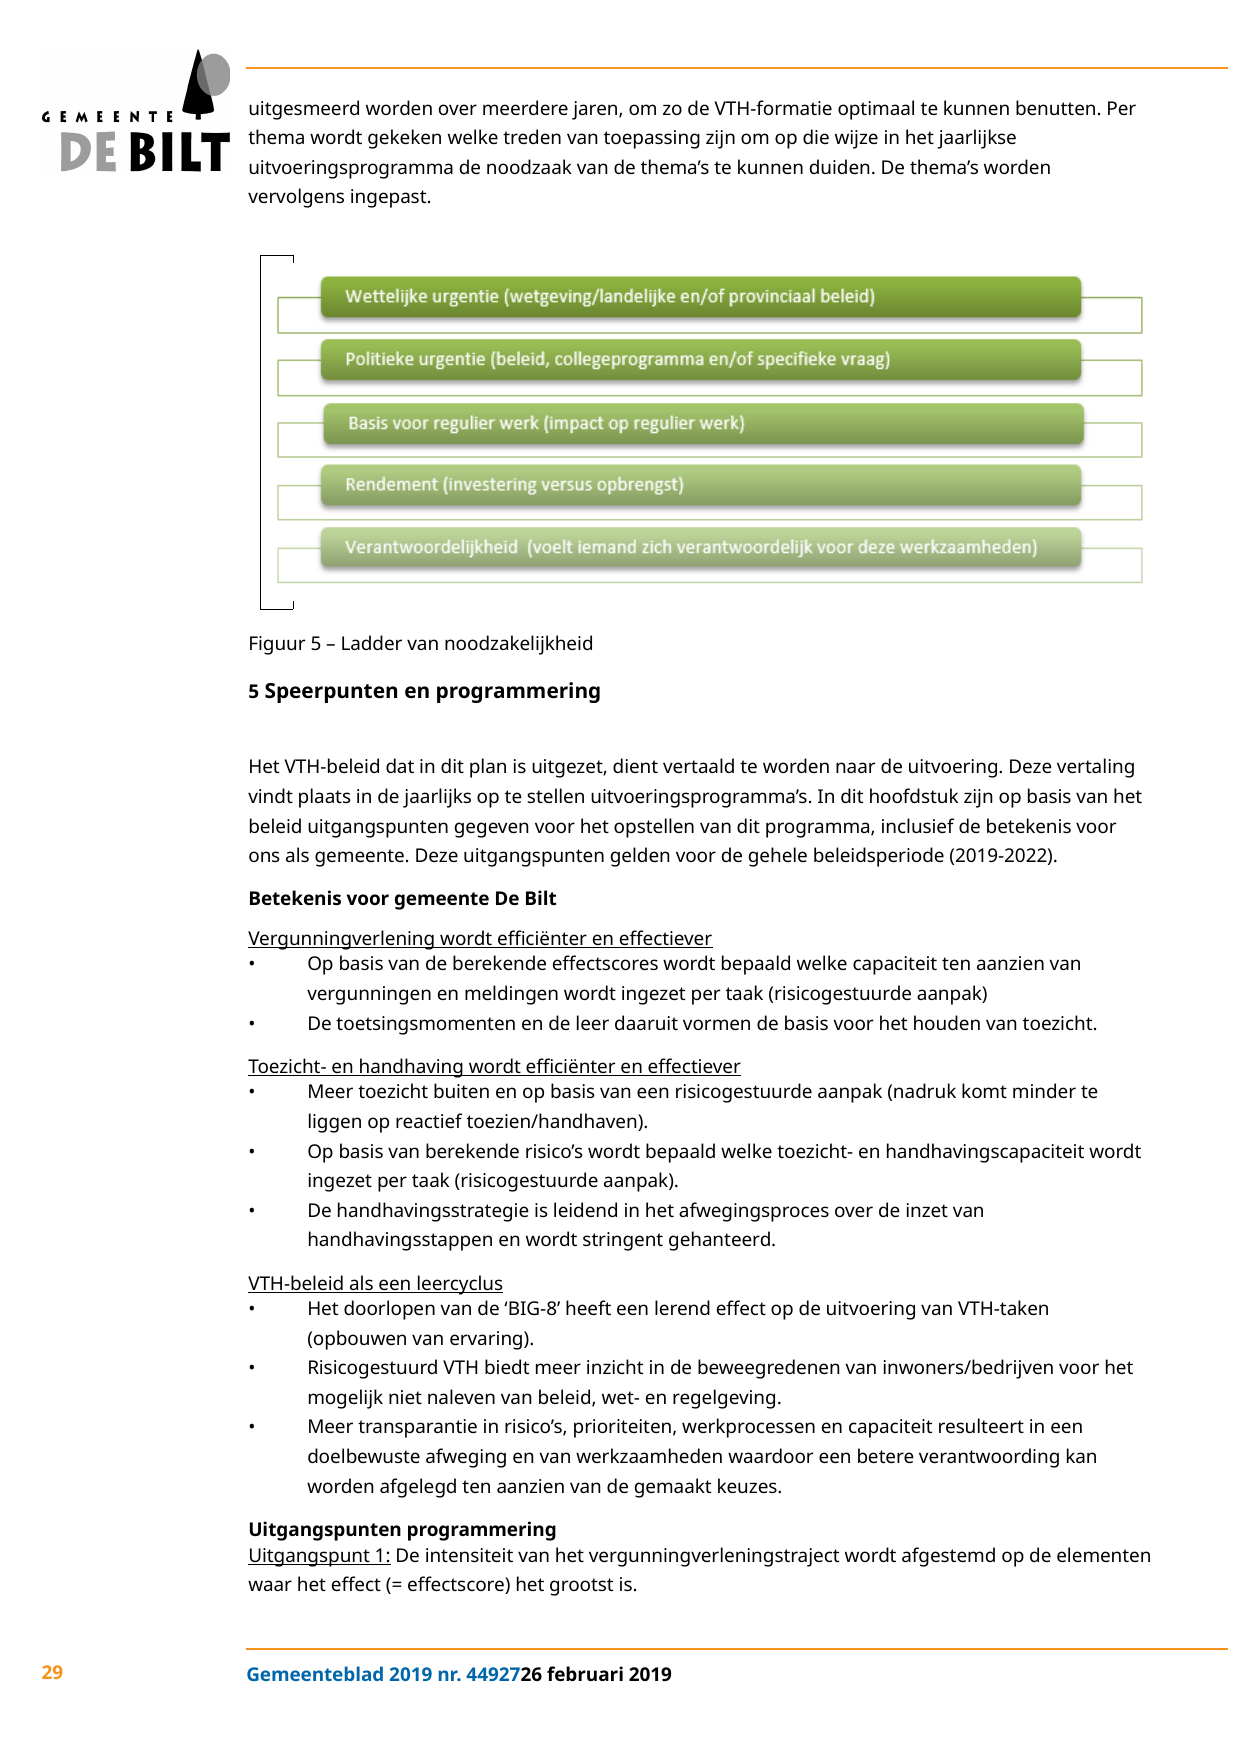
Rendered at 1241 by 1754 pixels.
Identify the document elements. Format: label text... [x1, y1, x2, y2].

text Het VTH-beleid dat in dit plan is uitgezet, dient vertaald te worden naar de uitvoering. Deze vertaling vindt plaats in de jaarlijks op te stellen uitvoeringsprogramma’s. In dit hoofdstuk zijn op basis van het beleid uitgangspunten gegeven voor het opstellen van dit programma, inclusief de betekenis voor ons als gemeente. Deze uitgangspunten gelden voor de gehele beleidsperiode (2019-2022). [248, 754, 1152, 868]
list De toetsingsmomenten en de leer daaruit vormen de basis voor het houden van toezicht. [248, 1010, 1152, 1036]
text VTH-beleid als een leercyclus [248, 1270, 1152, 1295]
text Uitgangspunt 1: De intensiteit van het vergunningverleningstraject wordt afgestemd op de elementen waar het effect (= effectscore) het grootst is. [248, 1542, 1152, 1597]
list Risicogestuurd VTH biedt meer inzicht in de beweegredenen van inwoners/bedrijven voor het mogelijk niet naleven van beleid, wet- en regelgeving. [248, 1354, 1152, 1410]
list Meer toezicht buiten en op basis van een risicogestuurde aanpak (nadruk komt minder te liggen op reactief toezien/handhaven). [248, 1079, 1152, 1134]
list Het doorlopen van de ‘BIG-8’ heeft een lerend effect op de uitvoering van VTH-taken (opbouwen van ervaring). [248, 1295, 1152, 1351]
picture [41, 47, 231, 172]
list Op basis van berekende risico’s wordt bepaald welke toezicht- en handhavingscapaciteit wordt ingezet per taak (risicogestuurde aanpak). [248, 1138, 1152, 1193]
text Betekenis voor gemeente De Bilt [248, 886, 1152, 911]
text Figuur 5 – Ladder van noodzakelijkheid [248, 630, 1152, 656]
text Toezicht- en handhaving wordt efficiënter en effectiever [248, 1053, 1152, 1079]
list De handhavingsstrategie is leidend in het afwegingsproces over de inzet van handhavingsstappen en wordt stringent gehanteerd. [248, 1197, 1152, 1252]
text Vergunningverlening wordt efficiënter en effectiever [248, 925, 1152, 951]
list Op basis van de berekende effectscores wordt bepaald welke capaciteit ten aanzien van vergunningen en meldingen wordt ingezet per taak (risicogestuurde aanpak) [248, 951, 1152, 1006]
picture [268, 263, 1155, 601]
text uitgesmeerd worden over meerdere jaren, om zo de VTH-formatie optimaal te kunnen benutten. Per thema wordt gekeken welke treden van toepassing zijn om op die wijze in het jaarlijkse uitvoeringsprogramma de noodzaak van de thema’s te kunnen duiden. De thema’s worden vervolgens ingepast. [248, 95, 1152, 209]
list Meer transparantie in risico’s, prioriteiten, werkprocessen en capaciteit resulteert in een doelbewuste afweging en van werkzaamheden waardoor een betere verantwoording kan worden afgelegd ten aanzien van de gemaakt keuzes. [248, 1414, 1152, 1499]
text 5 Speerpunten en programmering [248, 676, 1152, 704]
text Uitgangspunten programmering [248, 1516, 1152, 1542]
